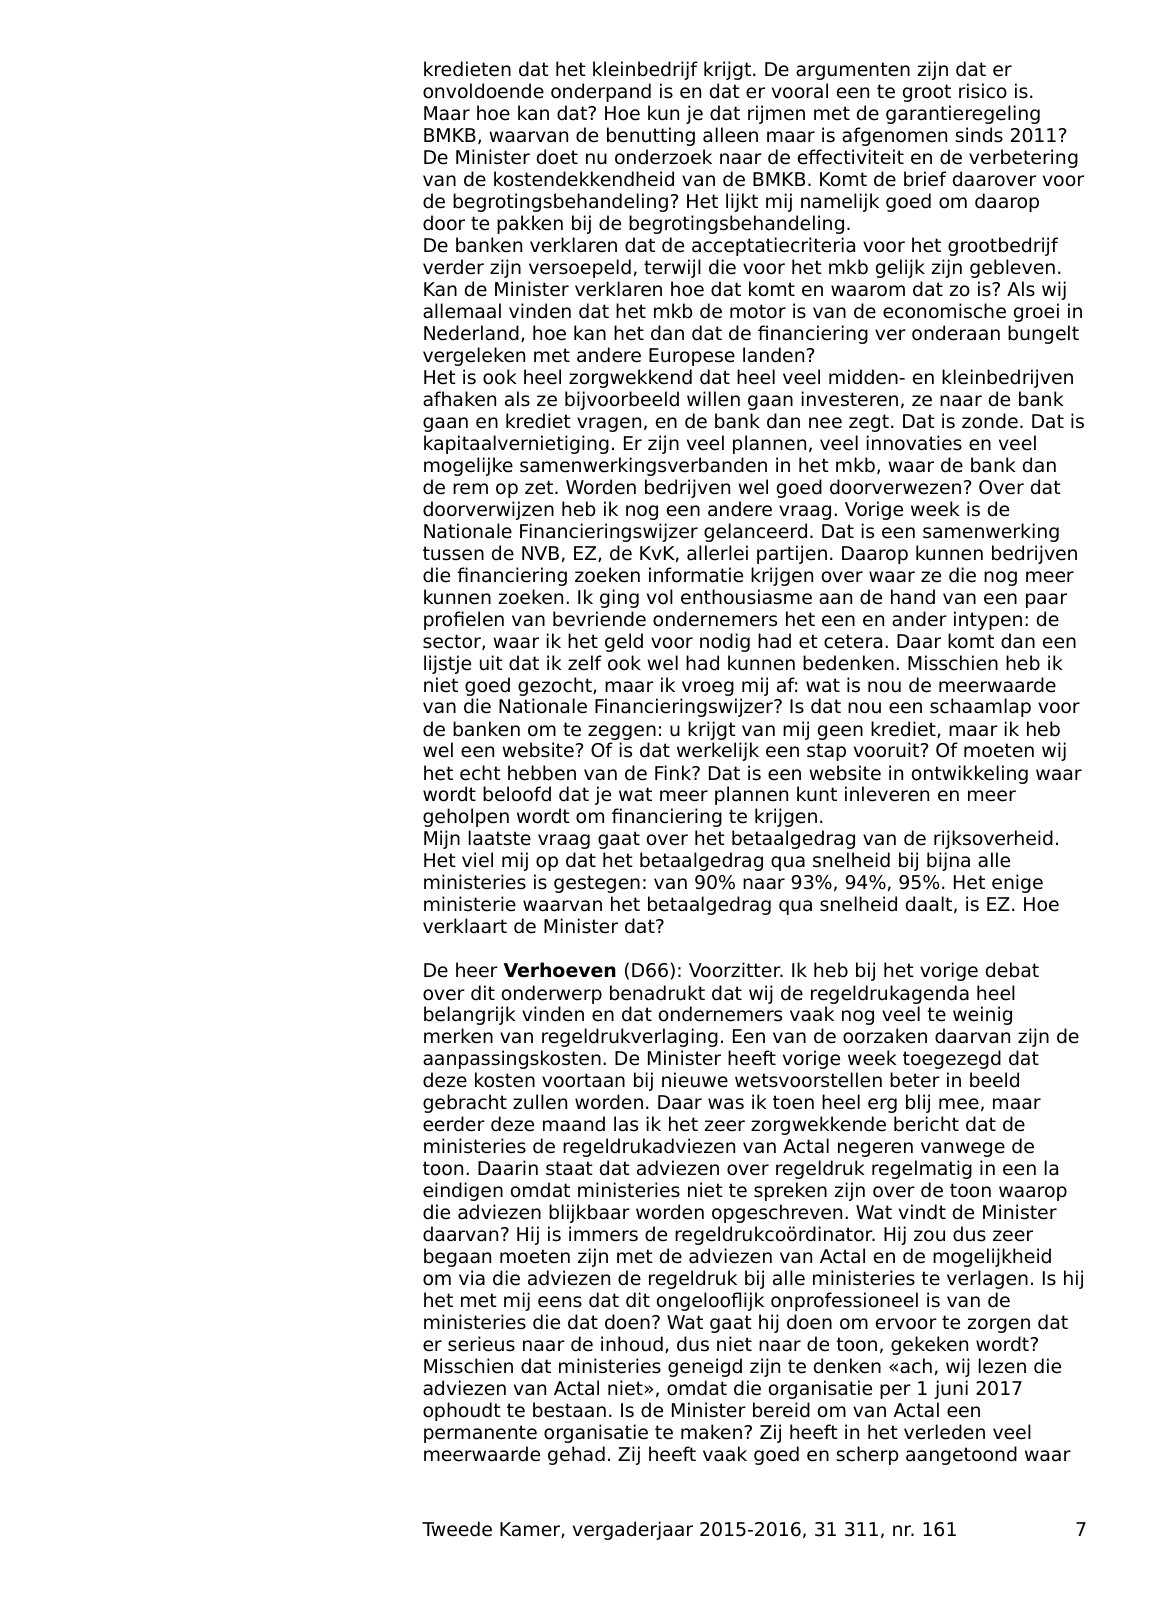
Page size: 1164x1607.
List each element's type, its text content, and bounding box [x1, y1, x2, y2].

text Mijn laatste vraag gaat over het betaalgedrag van de rijksoverheid. Het viel mij op dat het betaalgedrag qua snelheid bij bijna alle ministeries is gestegen: van 90% naar 93%, 94%, 95%. Het enige ministerie waarvan het betaalgedrag qua snelheid daalt, is EZ. Hoe verklaart de Minister dat? [422, 828, 1087, 938]
text Het is ook heel zorgwekkend dat heel veel midden- en kleinbedrijven afhaken als ze bijvoorbeeld willen gaan investeren, ze naar de bank gaan en krediet vragen, en de bank dan nee zegt. Dat is zonde. Dat is kapitaalvernietiging. Er zijn veel plannen, veel innovaties en veel mogelijke samenwerkingsverbanden in het mkb, waar de bank dan de rem op zet. Worden bedrijven wel goed doorverwezen? Over dat doorverwijzen heb ik nog een andere vraag. Vorige week is de Nationale Financieringswijzer gelanceerd. Dat is een samenwerking tussen de NVB, EZ, de KvK, allerlei partijen. Daarop kunnen bedrijven die financiering zoeken informatie krijgen over waar ze die nog meer kunnen zoeken. Ik ging vol enthousiasme aan de hand van een paar profielen van bevriende ondernemers het een en ander intypen: de sector, waar ik het geld voor nodig had et cetera. Daar komt dan een lijstje uit dat ik zelf ook wel had kunnen bedenken. Misschien heb ik niet goed gezocht, maar ik vroeg mij af: wat is nou de meerwaarde van die Nationale Financieringswijzer? Is dat nou een schaamlap voor de banken om te zeggen: u krijgt van mij geen krediet, maar ik heb wel een website? Of is dat werkelijk een stap vooruit? Of moeten wij het echt hebben van de Fink? Dat is een website in ontwikkeling waar wordt beloofd dat je wat meer plannen kunt inleveren en meer geholpen wordt om financiering te krijgen. [422, 367, 1087, 828]
text kredieten dat het kleinbedrijf krijgt. De argumenten zijn dat er onvoldoende onderpand is en dat er vooral een te groot risico is. Maar hoe kan dat? Hoe kun je dat rijmen met de garantieregeling BMKB, waarvan de benutting alleen maar is afgenomen sinds 2011? De Minister doet nu onderzoek naar de effectiviteit en de verbetering van de kostendekkendheid van de BMKB. Komt de brief daarover voor de begrotingsbehandeling? Het lijkt mij namelijk goed om daarop door te pakken bij de begrotingsbehandeling. [422, 59, 1087, 235]
text De banken verklaren dat de acceptatiecriteria voor het grootbedrijf verder zijn versoepeld, terwijl die voor het mkb gelijk zijn gebleven. Kan de Minister verklaren hoe dat komt en waarom dat zo is? Als wij allemaal vinden dat het mkb de motor is van de economische groei in Nederland, hoe kan het dan dat de financiering ver onderaan bungelt vergeleken met andere Europese landen? [422, 235, 1087, 367]
text De heer Verhoeven (D66): Voorzitter. Ik heb bij het vorige debat over dit onderwerp benadrukt dat wij de regeldrukagenda heel belangrijk vinden en dat ondernemers vaak nog veel te weinig merken van regeldrukverlaging. Een van de oorzaken daarvan zijn de aanpassingskosten. De Minister heeft vorige week toegezegd dat deze kosten voortaan bij nieuwe wetsvoorstellen beter in beeld gebracht zullen worden. Daar was ik toen heel erg blij mee, maar eerder deze maand las ik het zeer zorgwekkende bericht dat de ministeries de regeldrukadviezen van Actal negeren vanwege de toon. Daarin staat dat adviezen over regeldruk regelmatig in een la eindigen omdat ministeries niet te spreken zijn over de toon waarop die adviezen blijkbaar worden opgeschreven. Wat vindt de Minister daarvan? Hij is immers de regeldrukcoördinator. Hij zou dus zeer begaan moeten zijn met de adviezen van Actal en de mogelijkheid om via die adviezen de regeldruk bij alle ministeries te verlagen. Is hij het met mij eens dat dit ongelooflijk onprofessioneel is van de ministeries die dat doen? Wat gaat hij doen om ervoor te zorgen dat er serieus naar de inhoud, dus niet naar de toon, gekeken wordt? Misschien dat ministeries geneigd zijn te denken «ach, wij lezen die adviezen van Actal niet», omdat die organisatie per 1 juni 2017 ophoudt te bestaan. Is de Minister bereid om van Actal een permanente organisatie te maken? Zij heeft in het verleden veel meerwaarde gehad. Zij heeft vaak goed en scherp aangetoond waar [422, 960, 1087, 1466]
